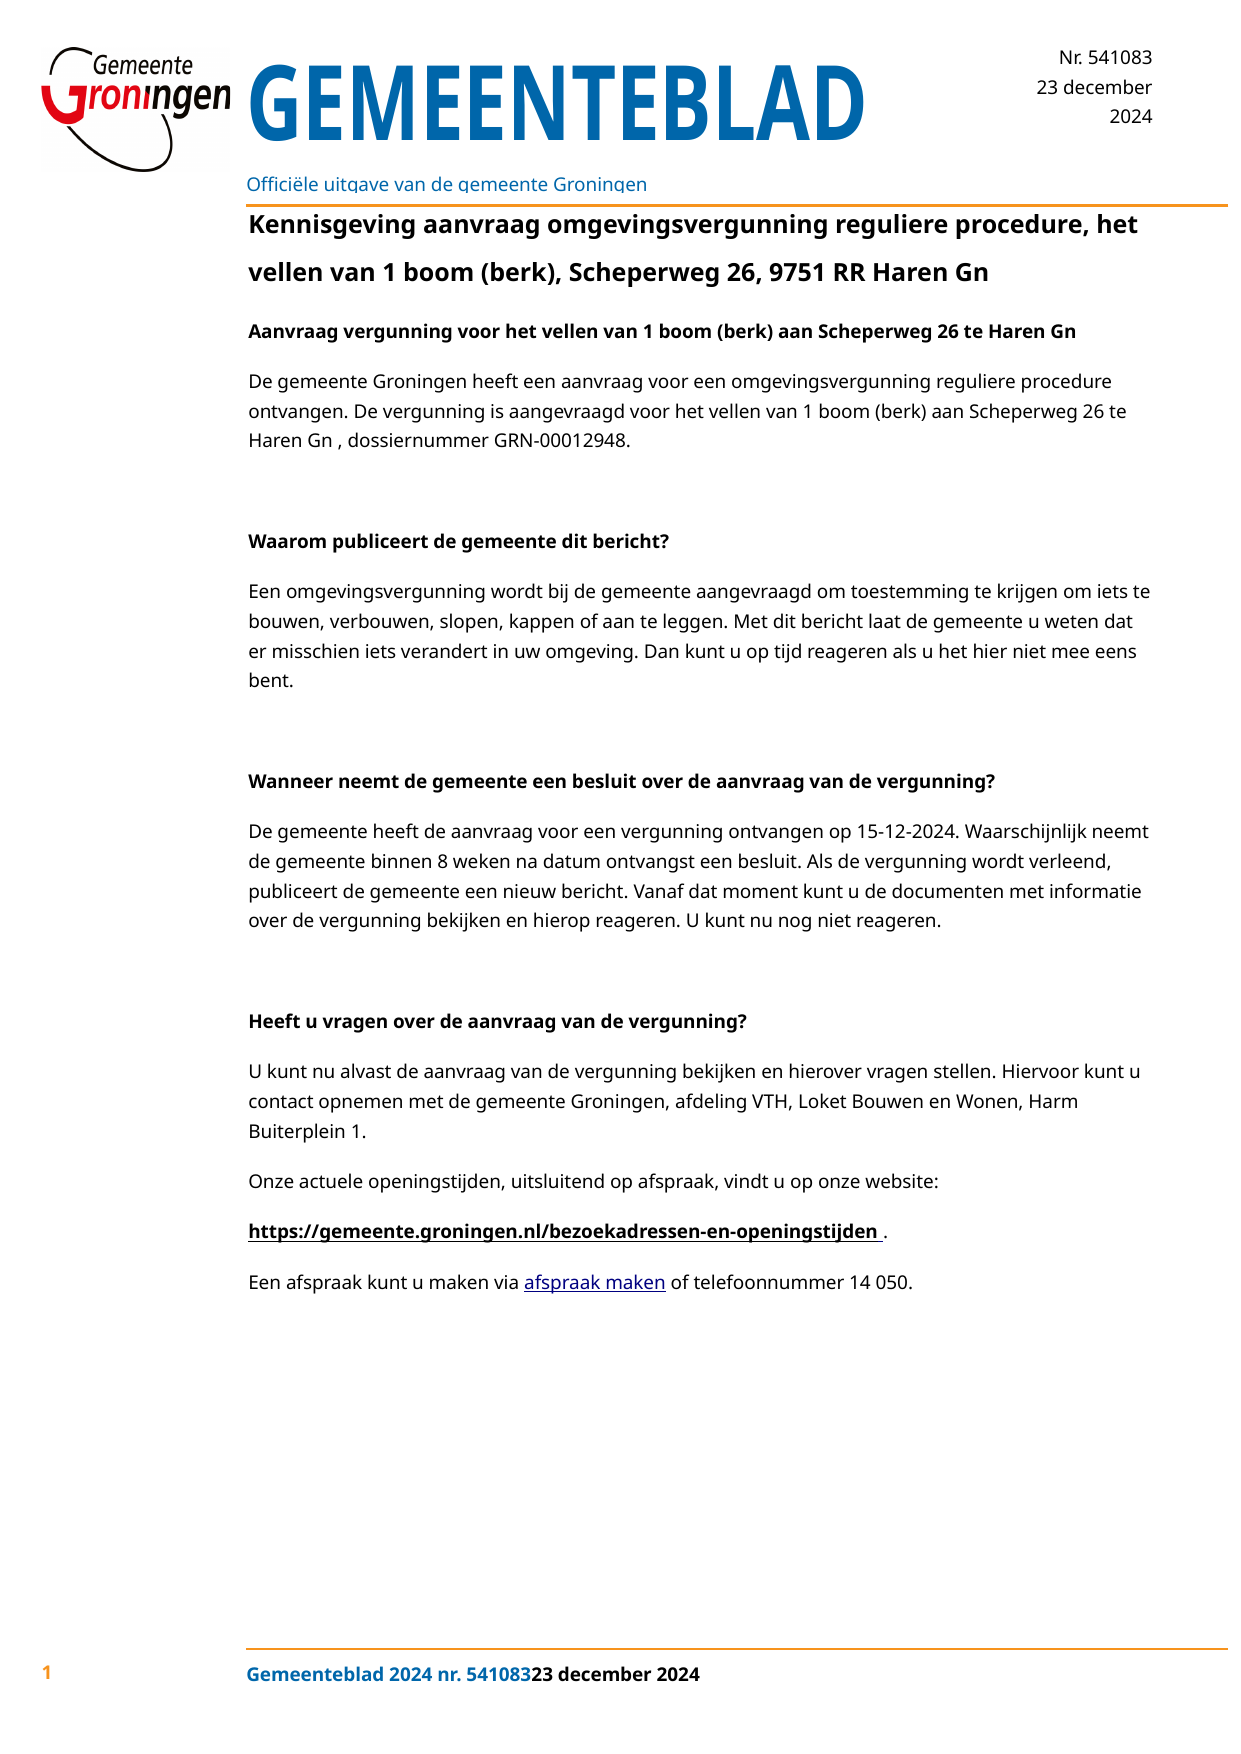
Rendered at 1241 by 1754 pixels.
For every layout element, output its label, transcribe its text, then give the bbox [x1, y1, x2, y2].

text Een afspraak kunt u maken via afspraak maken of telefoonnummer 14 050. [248, 1269, 1152, 1295]
text De gemeente Groningen heeft een aanvraag voor een omgevingsvergunning reguliere procedure ontvangen. De vergunning is aangevraagd voor het vellen van 1 boom (berk) aan Scheperweg 26 te Haren Gn , dossiernummer GRN-00012948. [248, 368, 1152, 453]
text Onze actuele openingstijden, uitsluitend op afspraak, vindt u op onze website: [248, 1168, 1152, 1194]
text https://gemeente.groningen.nl/bezoekadressen-en-openingstijden . [248, 1219, 1152, 1244]
text De gemeente heeft de aanvraag voor een vergunning ontvangen op 15-12-2024. Waarschijnlijk neemt de gemeente binnen 8 weken na datum ontvangst een besluit. Als de vergunning wordt verleend, publiceert de gemeente een nieuw bericht. Vanaf dat moment kunt u de documenten met informatie over de vergunning bekijken en hierop reageren. U kunt nu nog niet reageren. [248, 819, 1152, 933]
text Heeft u vragen over de aanvraag van de vergunning? [248, 1008, 1152, 1034]
text Aanvraag vergunning voor het vellen van 1 boom (berk) aan Scheperweg 26 te Haren Gn [248, 318, 1152, 344]
text Een omgevingsvergunning wordt bij de gemeente aangevraagd om toestemming te krijgen om iets te bouwen, verbouwen, slopen, kappen of aan te leggen. Met dit bericht laat de gemeente u weten dat er misschien iets verandert in uw omgeving. Dan kunt u op tijd reageren als u het hier niet mee eens bent. [248, 579, 1152, 693]
text U kunt nu alvast de aanvraag van de vergunning bekijken en hierover vragen stellen. Hiervoor kunt u contact opnemen met de gemeente Groningen, afdeling VTH, Loket Bouwen en Wonen, Harm Buiterplein 1. [248, 1059, 1152, 1144]
text Kennisgeving aanvraag omgevingsvergunning reguliere procedure, het vellen van 1 boom (berk), Scheperweg 26, 9751 RR Haren Gn [248, 207, 1152, 288]
text Wanneer neemt de gemeente een besluit over de aanvraag van de vergunning? [248, 768, 1152, 794]
picture [41, 47, 231, 172]
text Waarom publiceert de gemeente dit bericht? [248, 528, 1152, 554]
